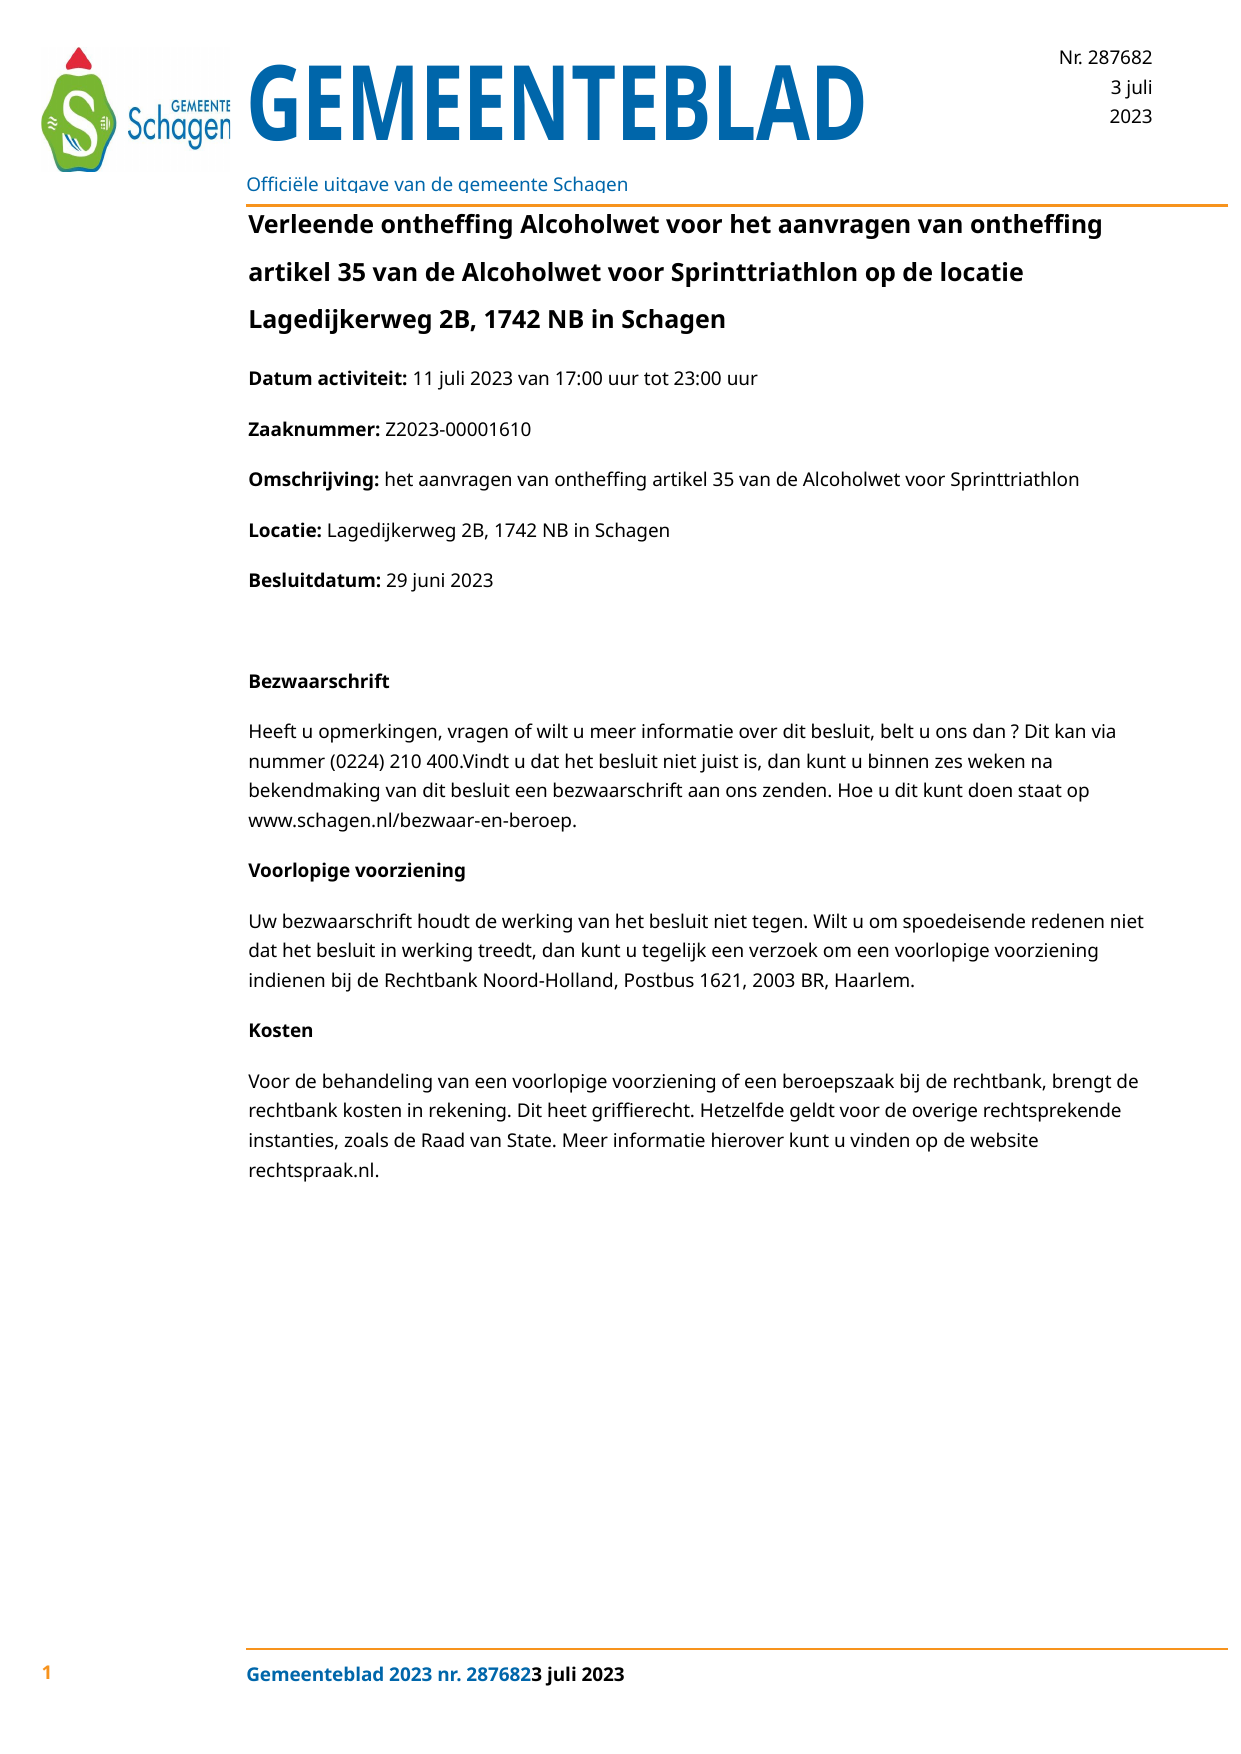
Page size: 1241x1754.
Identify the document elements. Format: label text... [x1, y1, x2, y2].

text Heeft u opmerkingen, vragen of wilt u meer informatie over dit besluit, belt u ons dan ? Dit kan via nummer (0224) 210 400.Vindt u dat het besluit niet juist is, dan kunt u binnen zes weken na bekendmaking van dit besluit een bezwaarschrift aan ons zenden. Hoe u dit kunt doen staat op www.schagen.nl/bezwaar-en-beroep. [248, 718, 1152, 833]
text Besluitdatum: 29 juni 2023 [248, 567, 1152, 593]
text Voorlopige voorziening [248, 858, 1152, 883]
text Kosten [248, 1018, 1152, 1043]
picture [41, 47, 231, 172]
text Locatie: Lagedijkerweg 2B, 1742 NB in Schagen [248, 517, 1152, 542]
text Bezwaarschrift [248, 668, 1152, 694]
text Verleende ontheffing Alcoholwet voor het aanvragen van ontheffing artikel 35 van de Alcoholwet voor Sprinttriathlon op de locatie Lagedijkerweg 2B, 1742 NB in Schagen [248, 207, 1152, 336]
text Datum activiteit: 11 juli 2023 van 17:00 uur tot 23:00 uur [248, 366, 1152, 391]
text Uw bezwaarschrift houdt de werking van het besluit niet tegen. Wilt u om spoedeisende redenen niet dat het besluit in werking treedt, dan kunt u tegelijk een verzoek om een voorlopige voorziening indienen bij de Rechtbank Noord-Holland, Postbus 1621, 2003 BR, Haarlem. [248, 908, 1152, 993]
text Voor de behandeling van een voorlopige voorziening of een beroepszaak bij de rechtbank, brengt de rechtbank kosten in rekening. Dit heet griffierecht. Hetzelfde geldt voor de overige rechtsprekende instanties, zoals de Raad van State. Meer informatie hierover kunt u vinden op de website rechtspraak.nl. [248, 1068, 1152, 1182]
text Zaaknummer: Z2023-00001610 [248, 416, 1152, 442]
text Omschrijving: het aanvragen van ontheffing artikel 35 van de Alcoholwet voor Sprinttriathlon [248, 466, 1152, 492]
